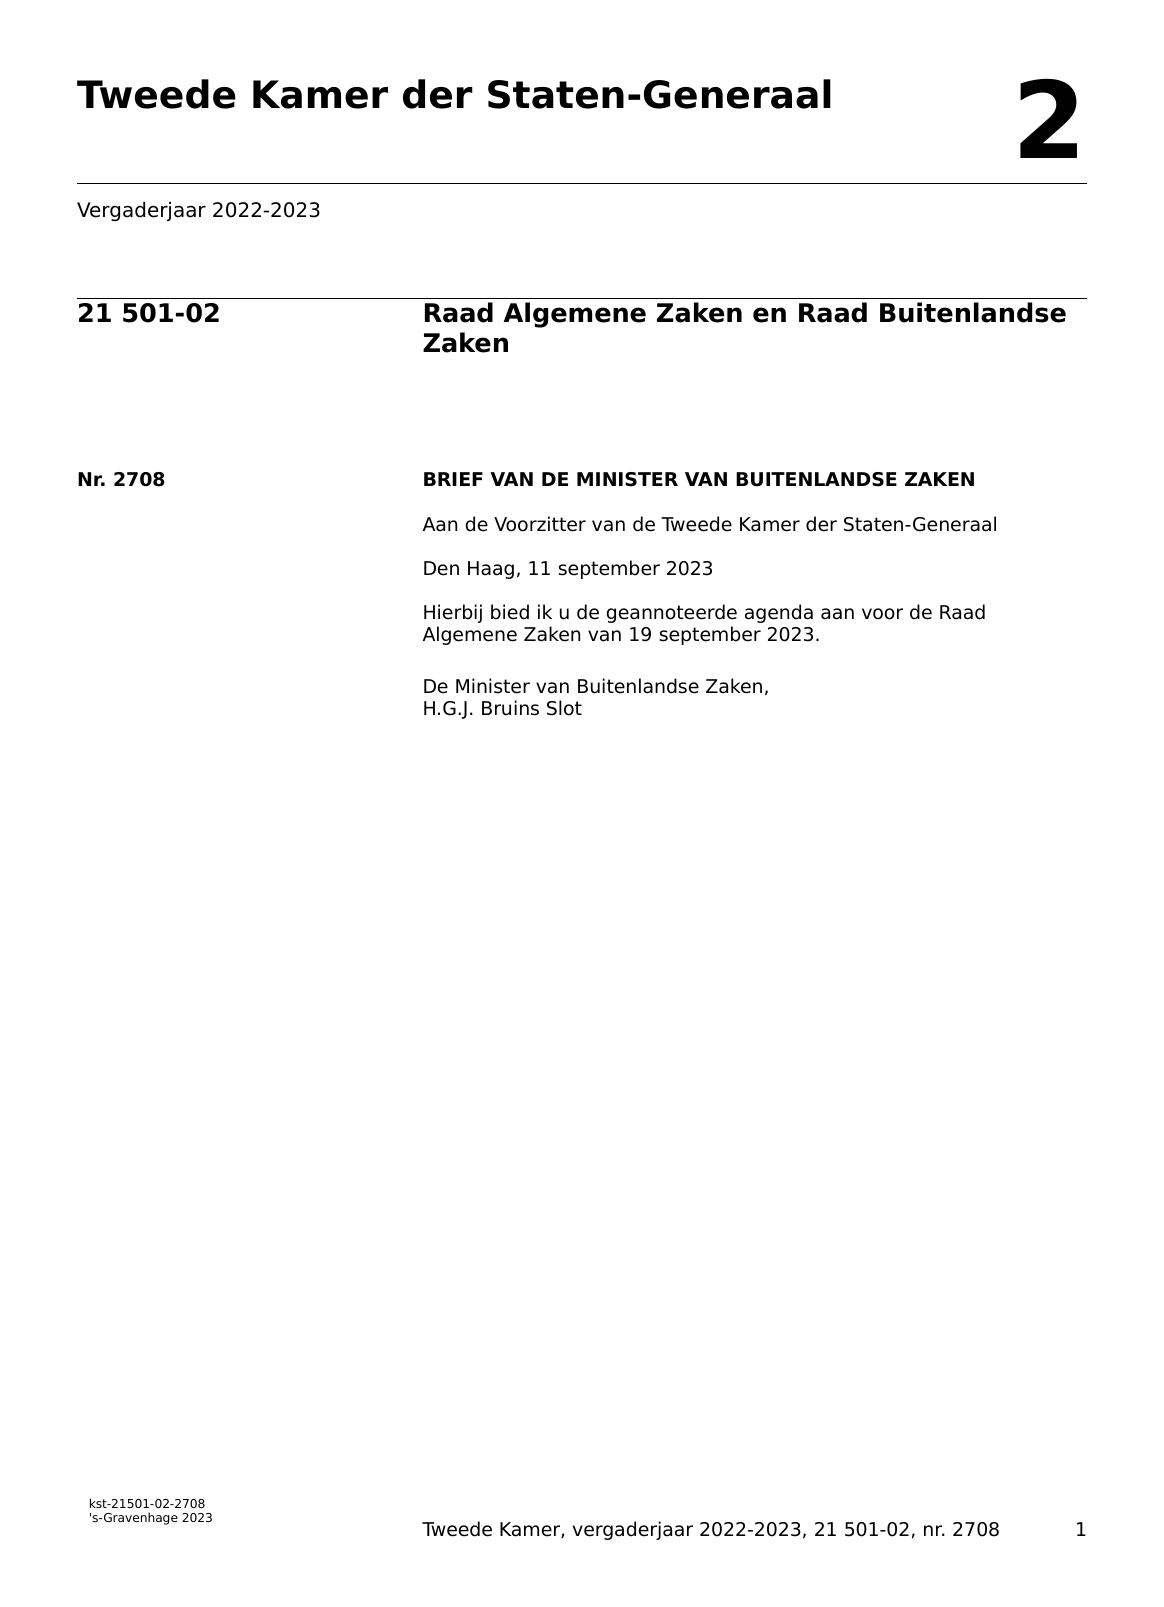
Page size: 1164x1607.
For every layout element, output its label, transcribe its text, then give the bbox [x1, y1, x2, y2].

text Den Haag, 11 september 2023 [422, 558, 1087, 580]
table_cell Vergaderjaar 2022-2023 [77, 184, 1087, 298]
table_header 2 [886, 59, 1087, 183]
subtitle Nr. 2708 BRIEF VAN DE MINISTER VAN BUITENLANDSE ZAKEN [77, 469, 1087, 491]
text kst-21501-02-2708 [88, 1497, 323, 1511]
text Aan de Voorzitter van de Tweede Kamer der Staten-Generaal [422, 513, 1087, 536]
table_header Tweede Kamer der Staten-Generaal [77, 59, 886, 183]
text Hierbij bied ik u de geannoteerde agenda aan voor de Raad Algemene Zaken van 19 september 2023. [422, 602, 1087, 646]
subtitle 21 501-02 Raad Algemene Zaken en Raad Buitenlandse Zaken [77, 299, 1087, 358]
text De Minister van Buitenlandse Zaken, H.G.J. Bruins Slot [422, 676, 1087, 720]
text 's-Gravenhage 2023 [88, 1511, 323, 1525]
